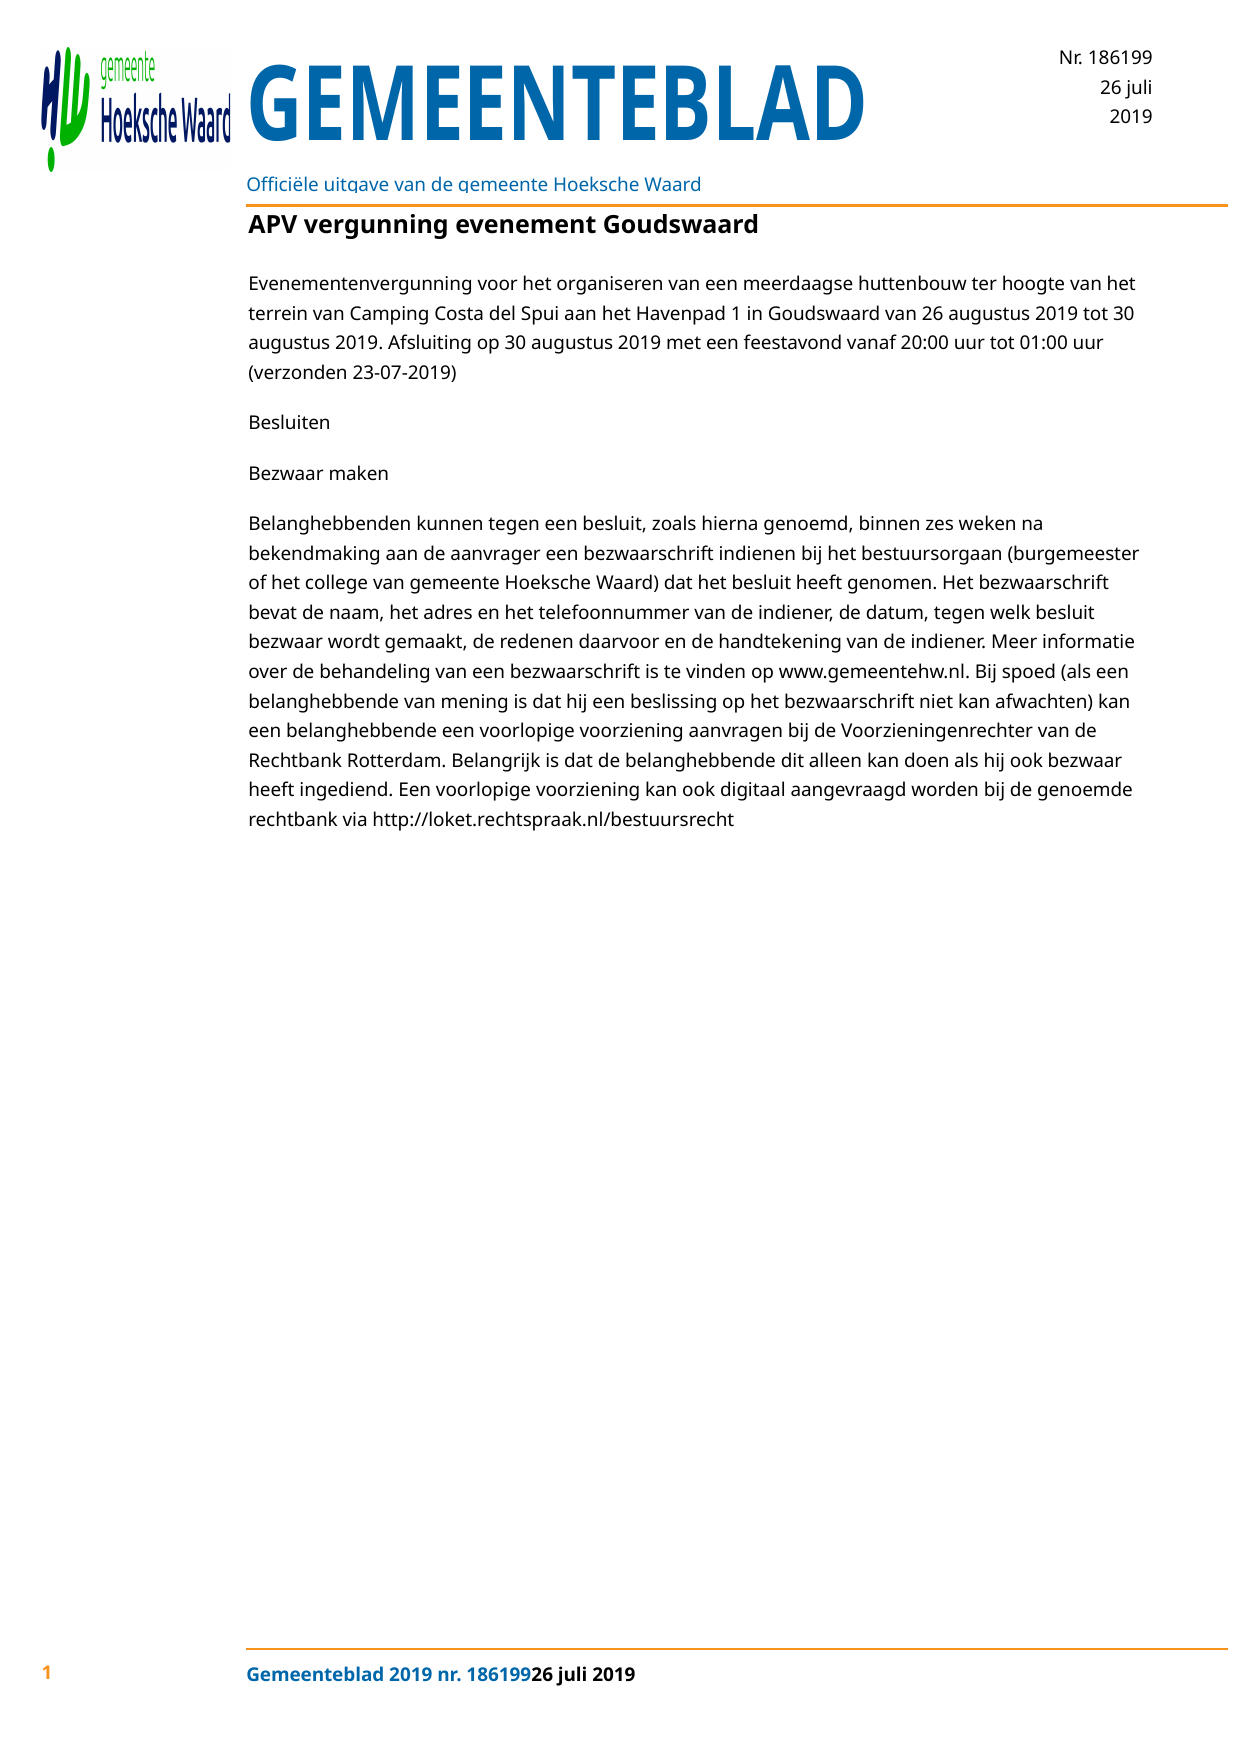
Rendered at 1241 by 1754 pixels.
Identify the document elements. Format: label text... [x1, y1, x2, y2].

text APV vergunning evenement Goudswaard [248, 207, 1152, 241]
text Bezwaar maken [248, 460, 1152, 486]
text Besluiten [248, 409, 1152, 435]
picture [41, 47, 231, 172]
text Evenementenvergunning voor het organiseren van een meerdaagse huttenbouw ter hoogte van het terrein van Camping Costa del Spui aan het Havenpad 1 in Goudswaard van 26 augustus 2019 tot 30 augustus 2019. Afsluiting op 30 augustus 2019 met een feestavond vanaf 20:00 uur tot 01:00 uur (verzonden 23-07-2019) [248, 270, 1152, 385]
text Belanghebbenden kunnen tegen een besluit, zoals hierna genoemd, binnen zes weken na bekendmaking aan de aanvrager een bezwaarschrift indienen bij het bestuursorgaan (burgemeester of het college van gemeente Hoeksche Waard) dat het besluit heeft genomen. Het bezwaarschrift bevat de naam, het adres en het telefoonnummer van de indiener, de datum, tegen welk besluit bezwaar wordt gemaakt, de redenen daarvoor en de handtekening van de indiener. Meer informatie over de behandeling van een bezwaarschrift is te vinden op www.gemeentehw.nl. Bij spoed (als een belanghebbende van mening is dat hij een beslissing op het bezwaarschrift niet kan afwachten) kan een belanghebbende een voorlopige voorziening aanvragen bij de Voorzieningenrechter van de Rechtbank Rotterdam. Belangrijk is dat de belanghebbende dit alleen kan doen als hij ook bezwaar heeft ingediend. Een voorlopige voorziening kan ook digitaal aangevraagd worden bij de genoemde rechtbank via http://loket.rechtspraak.nl/bestuursrecht [248, 510, 1152, 832]
